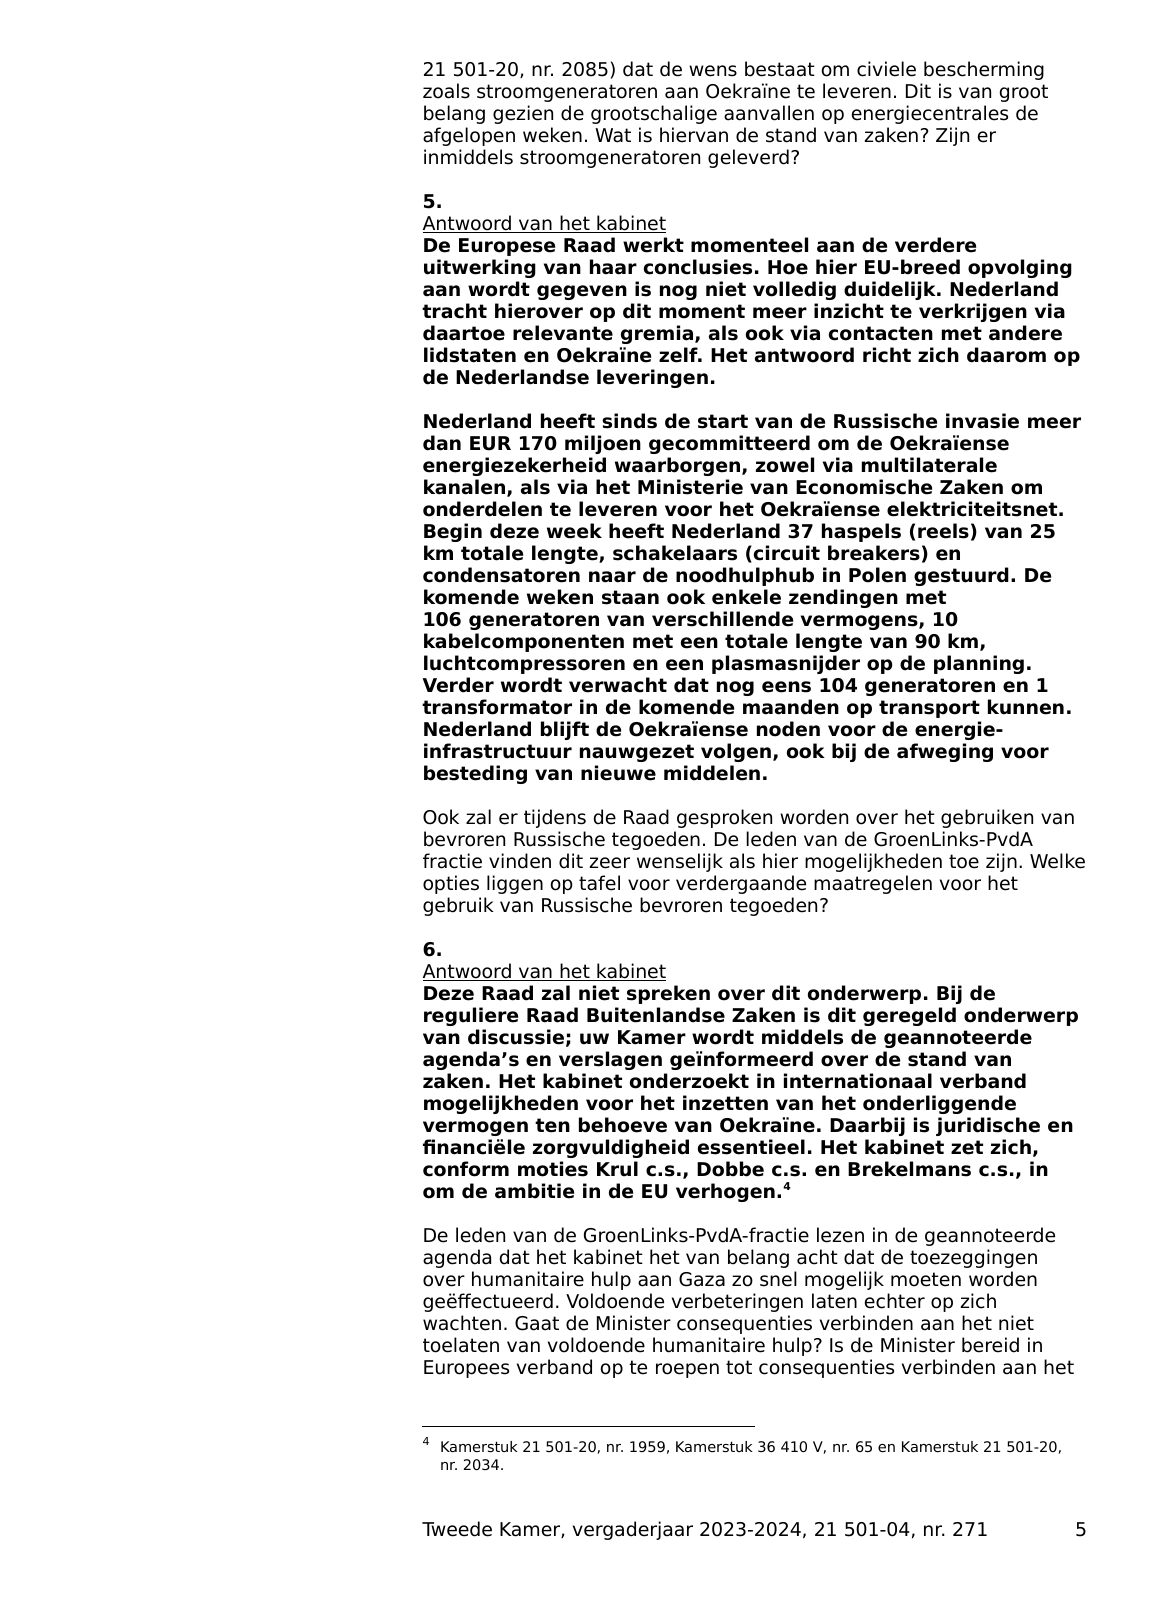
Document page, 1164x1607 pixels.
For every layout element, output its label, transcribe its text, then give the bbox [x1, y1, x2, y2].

text 5. [422, 191, 1087, 213]
text Kamerstuk 21 501-20, nr. 1959, Kamerstuk 36 410 V, nr. 65 en Kamerstuk 21 501-20, nr. 2034. [422, 1435, 1087, 1474]
text Antwoord van het kabinet [422, 213, 1087, 235]
text De leden van de GroenLinks-PvdA-fractie lezen in de geannoteerde agenda dat het kabinet het van belang acht dat de toezeggingen over humanitaire hulp aan Gaza zo snel mogelijk moeten worden geëffectueerd. Voldoende verbeteringen laten echter op zich wachten. Gaat de Minister consequenties verbinden aan het niet toelaten van voldoende humanitaire hulp? Is de Minister bereid in Europees verband op te roepen tot consequenties verbinden aan het [422, 1225, 1087, 1379]
text Deze Raad zal niet spreken over dit onderwerp. Bij de reguliere Raad Buitenlandse Zaken is dit geregeld onderwerp van discussie; uw Kamer wordt middels de geannoteerde agenda’s en verslagen geïnformeerd over de stand van zaken. Het kabinet onderzoekt in internationaal verband mogelijkheden voor het inzetten van het onderliggende vermogen ten behoeve van Oekraïne. Daarbij is juridische en financiële zorgvuldigheid essentieel. Het kabinet zet zich, conform moties Krul c.s., Dobbe c.s. en Brekelmans c.s., in om de ambitie in de EU verhogen. [422, 983, 1087, 1203]
text De Europese Raad werkt momenteel aan de verdere uitwerking van haar conclusies. Hoe hier EU-breed opvolging aan wordt gegeven is nog niet volledig duidelijk. Nederland tracht hierover op dit moment meer inzicht te verkrijgen via daartoe relevante gremia, als ook via contacten met andere lidstaten en Oekraïne zelf. Het antwoord richt zich daarom op de Nederlandse leveringen. [422, 235, 1087, 389]
text 6. [422, 939, 1087, 961]
text 21 501-20, nr. 2085) dat de wens bestaat om civiele bescherming zoals stroomgeneratoren aan Oekraïne te leveren. Dit is van groot belang gezien de grootschalige aanvallen op energiecentrales de afgelopen weken. Wat is hiervan de stand van zaken? Zijn er inmiddels stroomgeneratoren geleverd? [422, 59, 1087, 169]
text Antwoord van het kabinet [422, 961, 1087, 983]
text Ook zal er tijdens de Raad gesproken worden over het gebruiken van bevroren Russische tegoeden. De leden van de GroenLinks-PvdA fractie vinden dit zeer wenselijk als hier mogelijkheden toe zijn. Welke opties liggen op tafel voor verdergaande maatregelen voor het gebruik van Russische bevroren tegoeden? [422, 807, 1087, 917]
text Nederland heeft sinds de start van de Russische invasie meer dan EUR 170 miljoen gecommitteerd om de Oekraïense energiezekerheid waarborgen, zowel via multilaterale kanalen, als via het Ministerie van Economische Zaken om onderdelen te leveren voor het Oekraïense elektriciteitsnet. Begin deze week heeft Nederland 37 haspels (reels) van 25 km totale lengte, schakelaars (circuit breakers) en condensatoren naar de noodhulphub in Polen gestuurd. De komende weken staan ook enkele zendingen met 106 generatoren van verschillende vermogens, 10 kabelcomponenten met een totale lengte van 90 km, luchtcompressoren en een plasmasnijder op de planning. Verder wordt verwacht dat nog eens 104 generatoren en 1 transformator in de komende maanden op transport kunnen. Nederland blijft de Oekraïense noden voor de energie-infrastructuur nauwgezet volgen, ook bij de afweging voor besteding van nieuwe middelen. [422, 411, 1087, 785]
